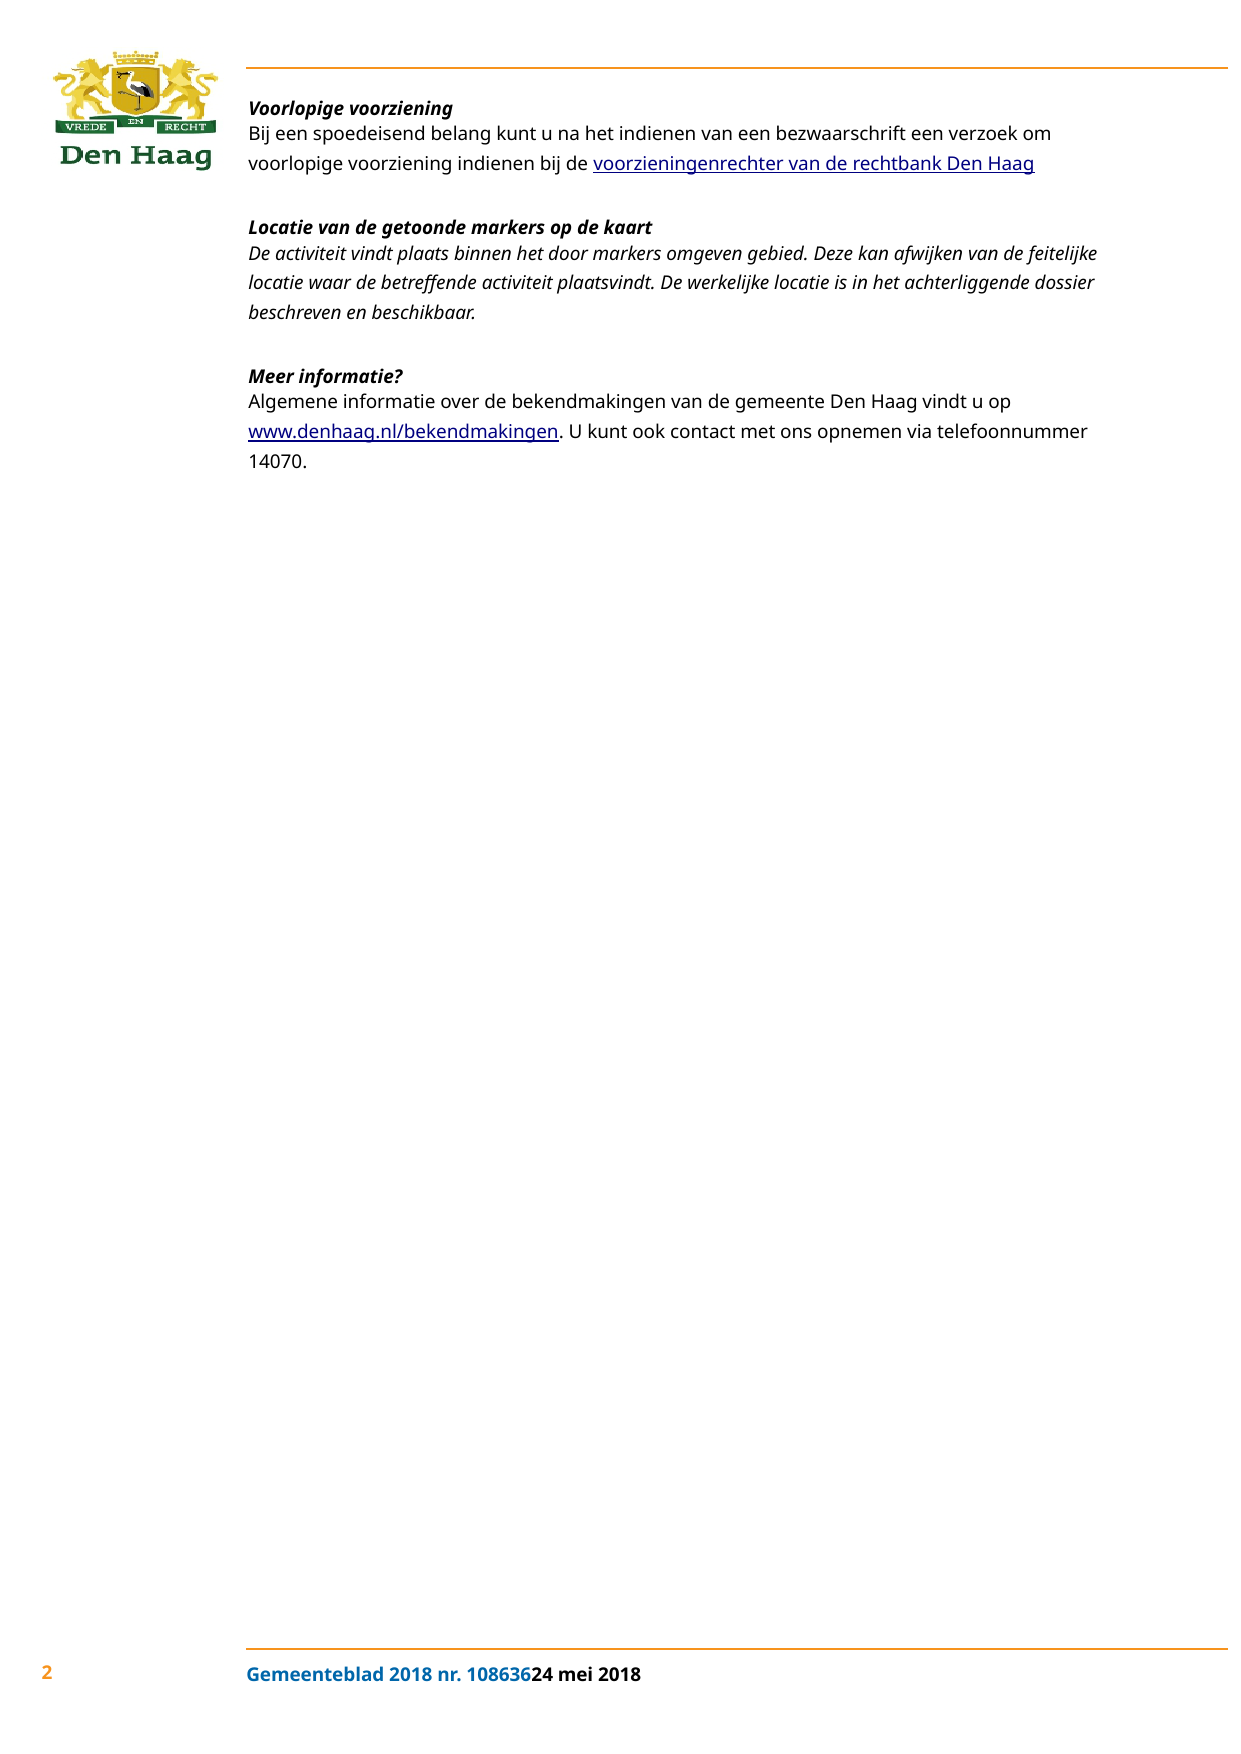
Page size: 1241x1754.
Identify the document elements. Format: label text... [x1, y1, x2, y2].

text Locatie van de getoonde markers op de kaart [248, 214, 1152, 240]
text Meer informatie? [248, 363, 1152, 389]
text Voorlopige voorziening [248, 95, 1152, 121]
picture [41, 47, 231, 172]
text De activiteit vindt plaats binnen het door markers omgeven gebied. Deze kan afwijken van de feitelijke locatie waar de betreffende activiteit plaatsvindt. De werkelijke locatie is in het achterliggende dossier beschreven en beschikbaar. [248, 240, 1152, 325]
text Bij een spoedeisend belang kunt u na het indienen van een bezwaarschrift een verzoek om voorlopige voorziening indienen bij de voorzieningenrechter van de rechtbank Den Haag [248, 121, 1152, 176]
text Algemene informatie over de bekendmakingen van de gemeente Den Haag vindt u op www.denhaag.nl/bekendmakingen. U kunt ook contact met ons opnemen via telefoonnummer 14070. [248, 389, 1152, 473]
